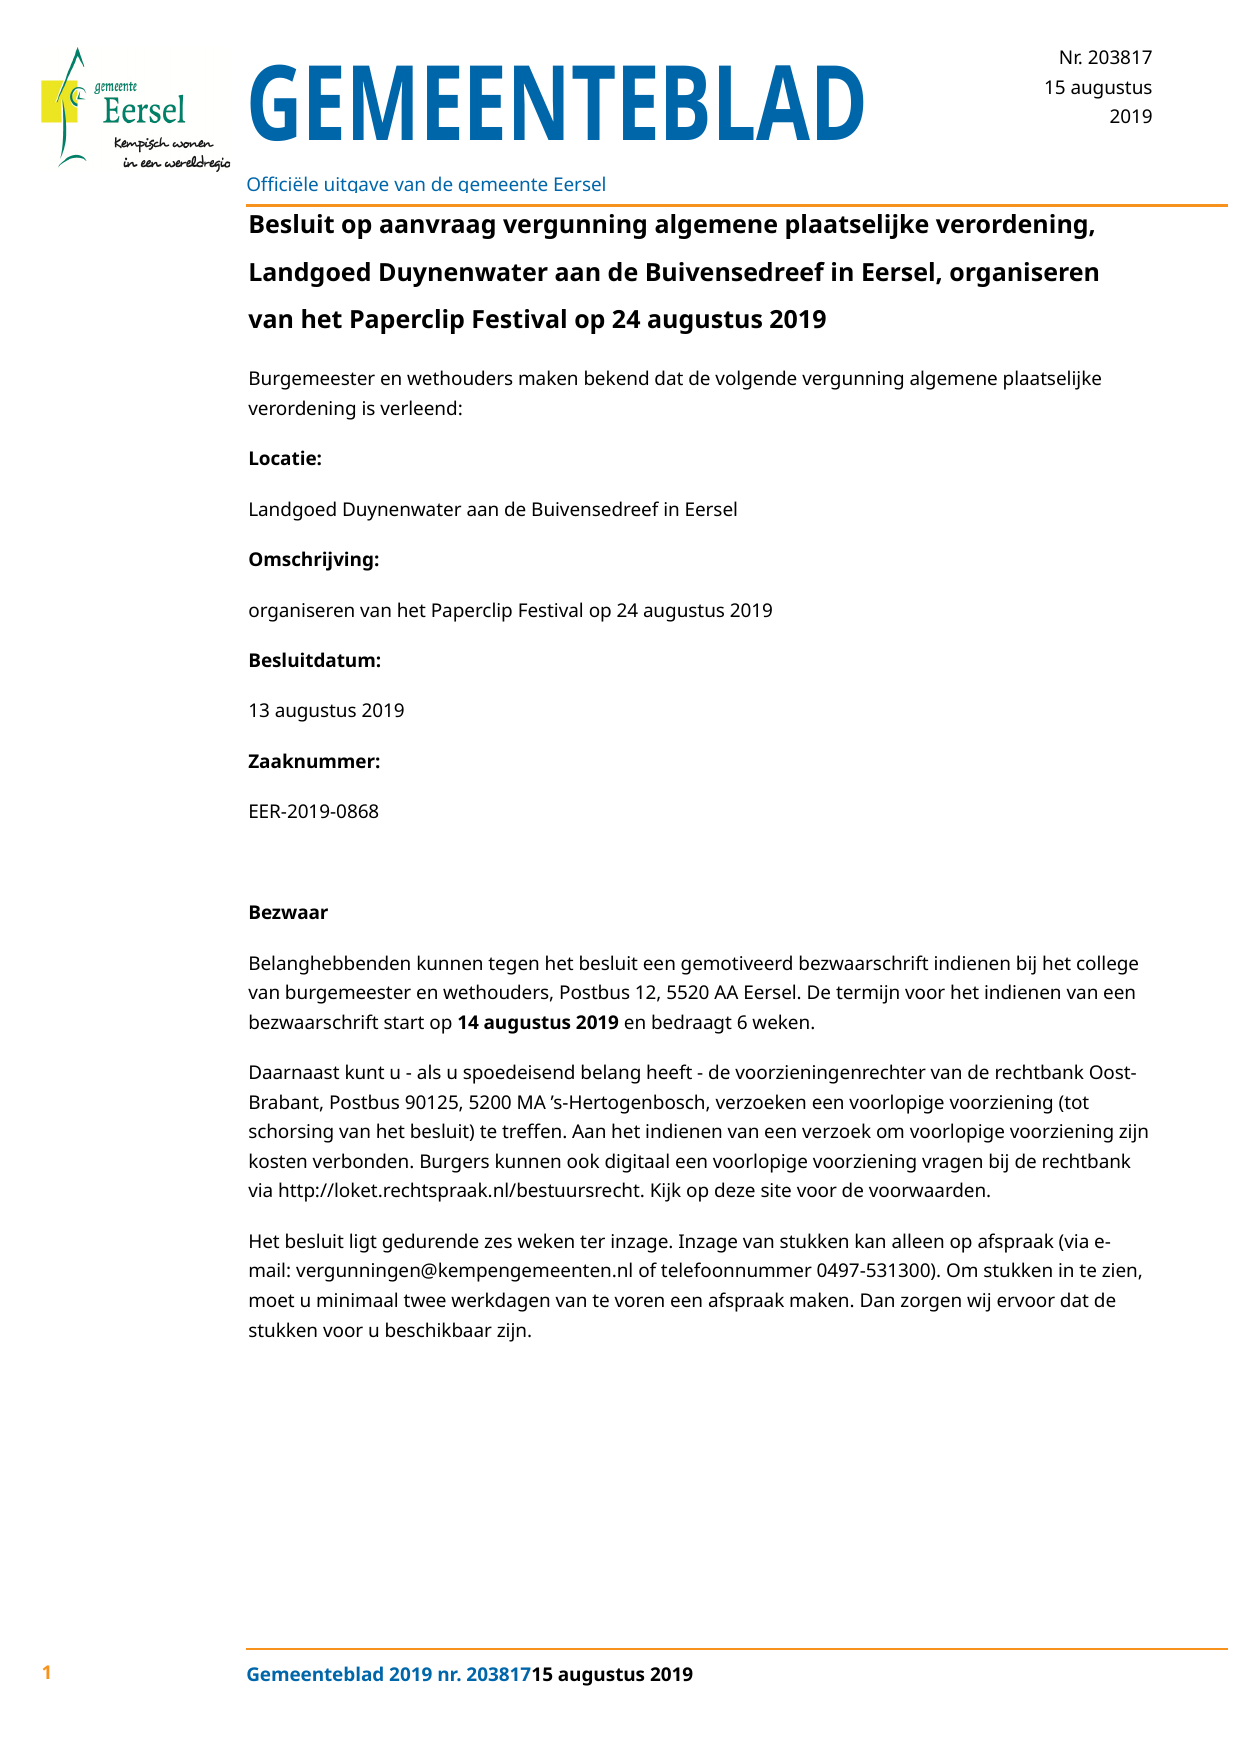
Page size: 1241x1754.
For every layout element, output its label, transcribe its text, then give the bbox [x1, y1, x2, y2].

text Landgoed Duynenwater aan de Buivensedreef in Eersel [248, 496, 1152, 522]
text Bezwaar [248, 899, 1152, 925]
text Locatie: [248, 446, 1152, 471]
picture [41, 47, 231, 172]
text Besluit op aanvraag vergunning algemene plaatselijke verordening, Landgoed Duynenwater aan de Buivensedreef in Eersel, organiseren van het Paperclip Festival op 24 augustus 2019 [248, 207, 1152, 336]
text Burgemeester en wethouders maken bekend dat de volgende vergunning algemene plaatselijke verordening is verleend: [248, 366, 1152, 421]
text Besluitdatum: [248, 647, 1152, 673]
text Daarnaast kunt u - als u spoedeisend belang heeft - de voorzieningenrechter van de rechtbank Oost-Brabant, Postbus 90125, 5200 MA ’s-Hertogenbosch, verzoeken een voorlopige voorziening (tot schorsing van het besluit) te treffen. Aan het indienen van een verzoek om voorlopige voorziening zijn kosten verbonden. Burgers kunnen ook digitaal een voorlopige voorziening vragen bij de rechtbank via http://loket.rechtspraak.nl/bestuursrecht. Kijk op deze site voor de voorwaarden. [248, 1059, 1152, 1203]
text Het besluit ligt gedurende zes weken ter inzage. Inzage van stukken kan alleen op afspraak (via e-mail: vergunningen@kempengemeenten.nl of telefoonnummer 0497-531300). Om stukken in te zien, moet u minimaal twee werkdagen van te voren een afspraak maken. Dan zorgen wij ervoor dat de stukken voor u beschikbaar zijn. [248, 1228, 1152, 1342]
text Zaaknummer: [248, 748, 1152, 774]
text EER-2019-0868 [248, 798, 1152, 824]
text Omschrijving: [248, 546, 1152, 572]
text organiseren van het Paperclip Festival op 24 augustus 2019 [248, 597, 1152, 622]
text 13 augustus 2019 [248, 698, 1152, 723]
text Belanghebbenden kunnen tegen het besluit een gemotiveerd bezwaarschrift indienen bij het college van burgemeester en wethouders, Postbus 12, 5520 AA Eersel. De termijn voor het indienen van een bezwaarschrift start op 14 augustus 2019 en bedraagt 6 weken. [248, 950, 1152, 1034]
